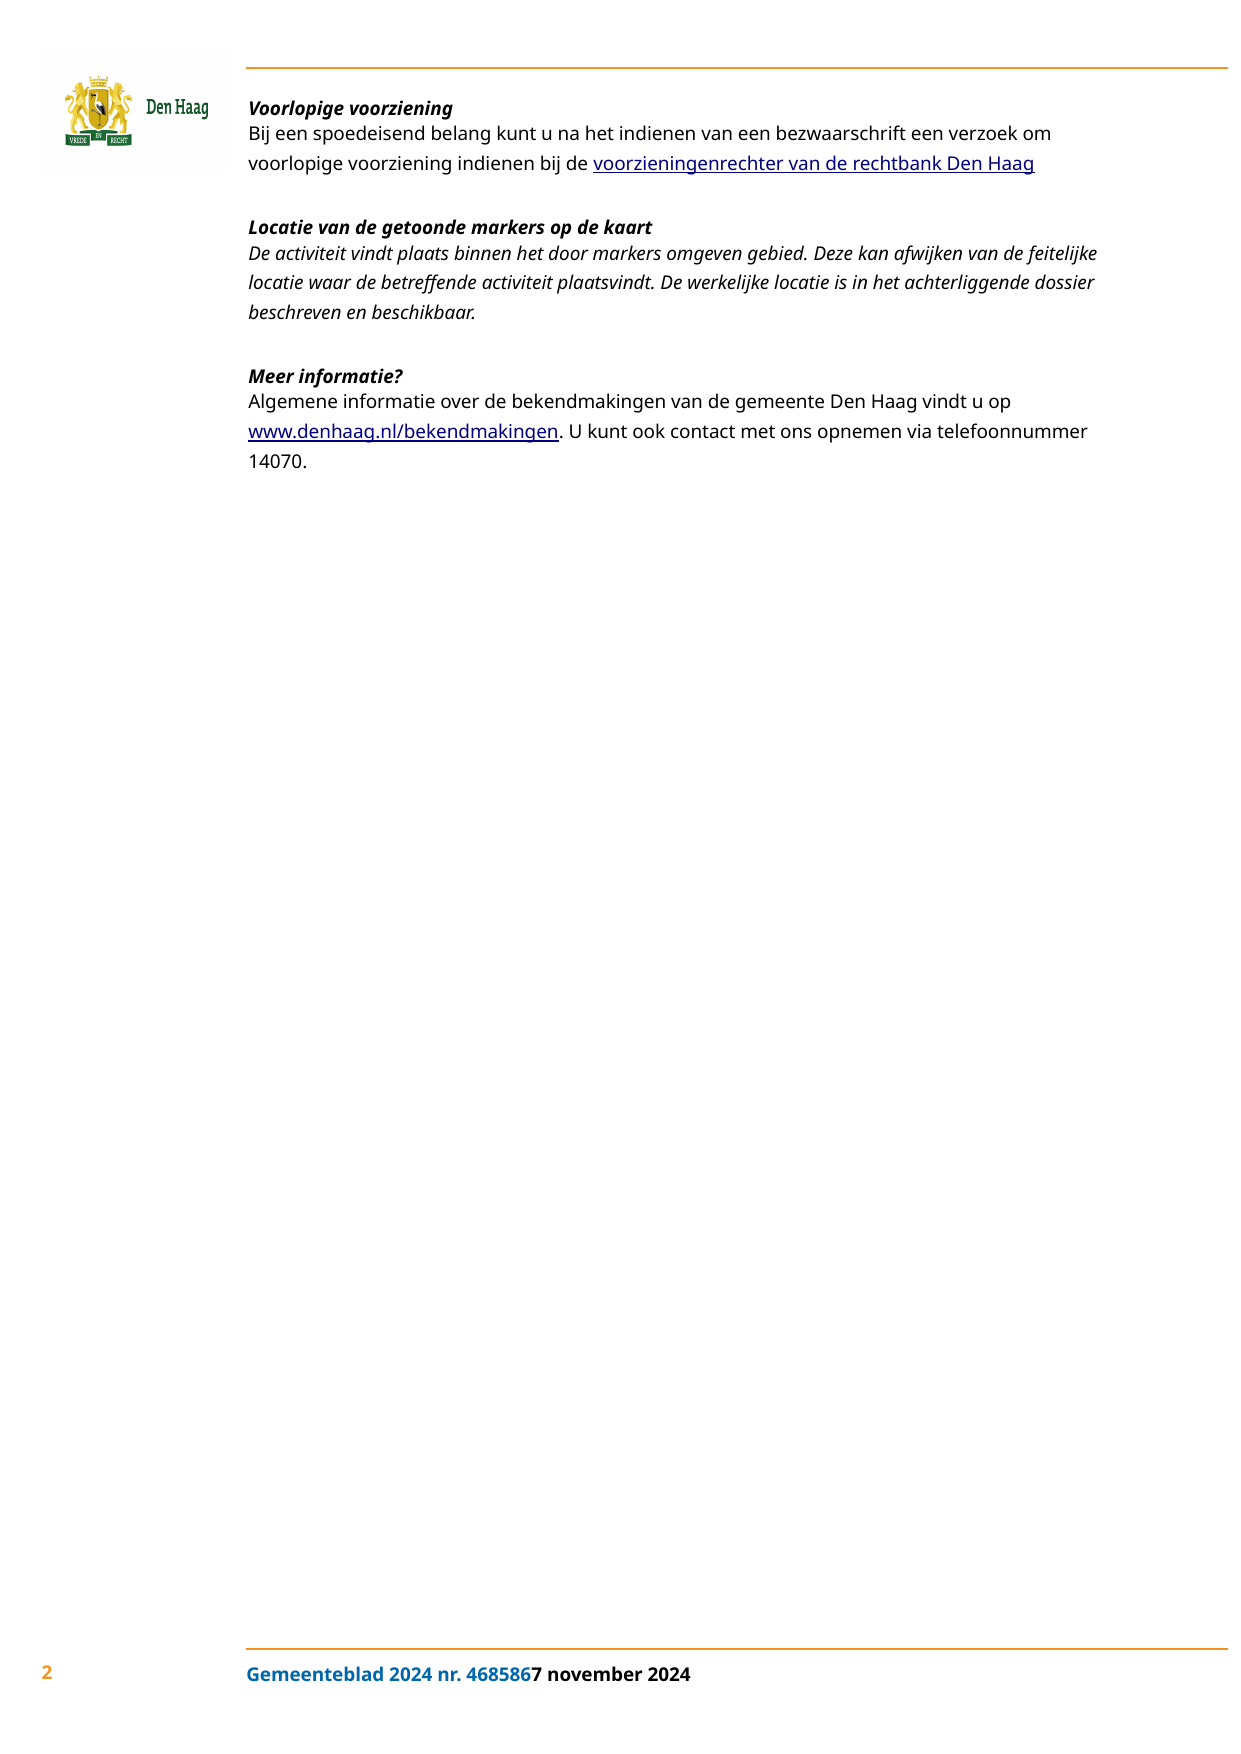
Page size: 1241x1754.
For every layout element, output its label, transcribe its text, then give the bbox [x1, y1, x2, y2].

text Algemene informatie over de bekendmakingen van de gemeente Den Haag vindt u op www.denhaag.nl/bekendmakingen. U kunt ook contact met ons opnemen via telefoonnummer 14070. [248, 389, 1152, 473]
text Meer informatie? [248, 363, 1152, 389]
text Voorlopige voorziening [248, 95, 1152, 121]
text De activiteit vindt plaats binnen het door markers omgeven gebied. Deze kan afwijken van de feitelijke locatie waar de betreffende activiteit plaatsvindt. De werkelijke locatie is in het achterliggende dossier beschreven en beschikbaar. [248, 240, 1152, 325]
text Locatie van de getoonde markers op de kaart [248, 214, 1152, 240]
picture [41, 47, 231, 172]
text Bij een spoedeisend belang kunt u na het indienen van een bezwaarschrift een verzoek om voorlopige voorziening indienen bij de voorzieningenrechter van de rechtbank Den Haag [248, 121, 1152, 176]
